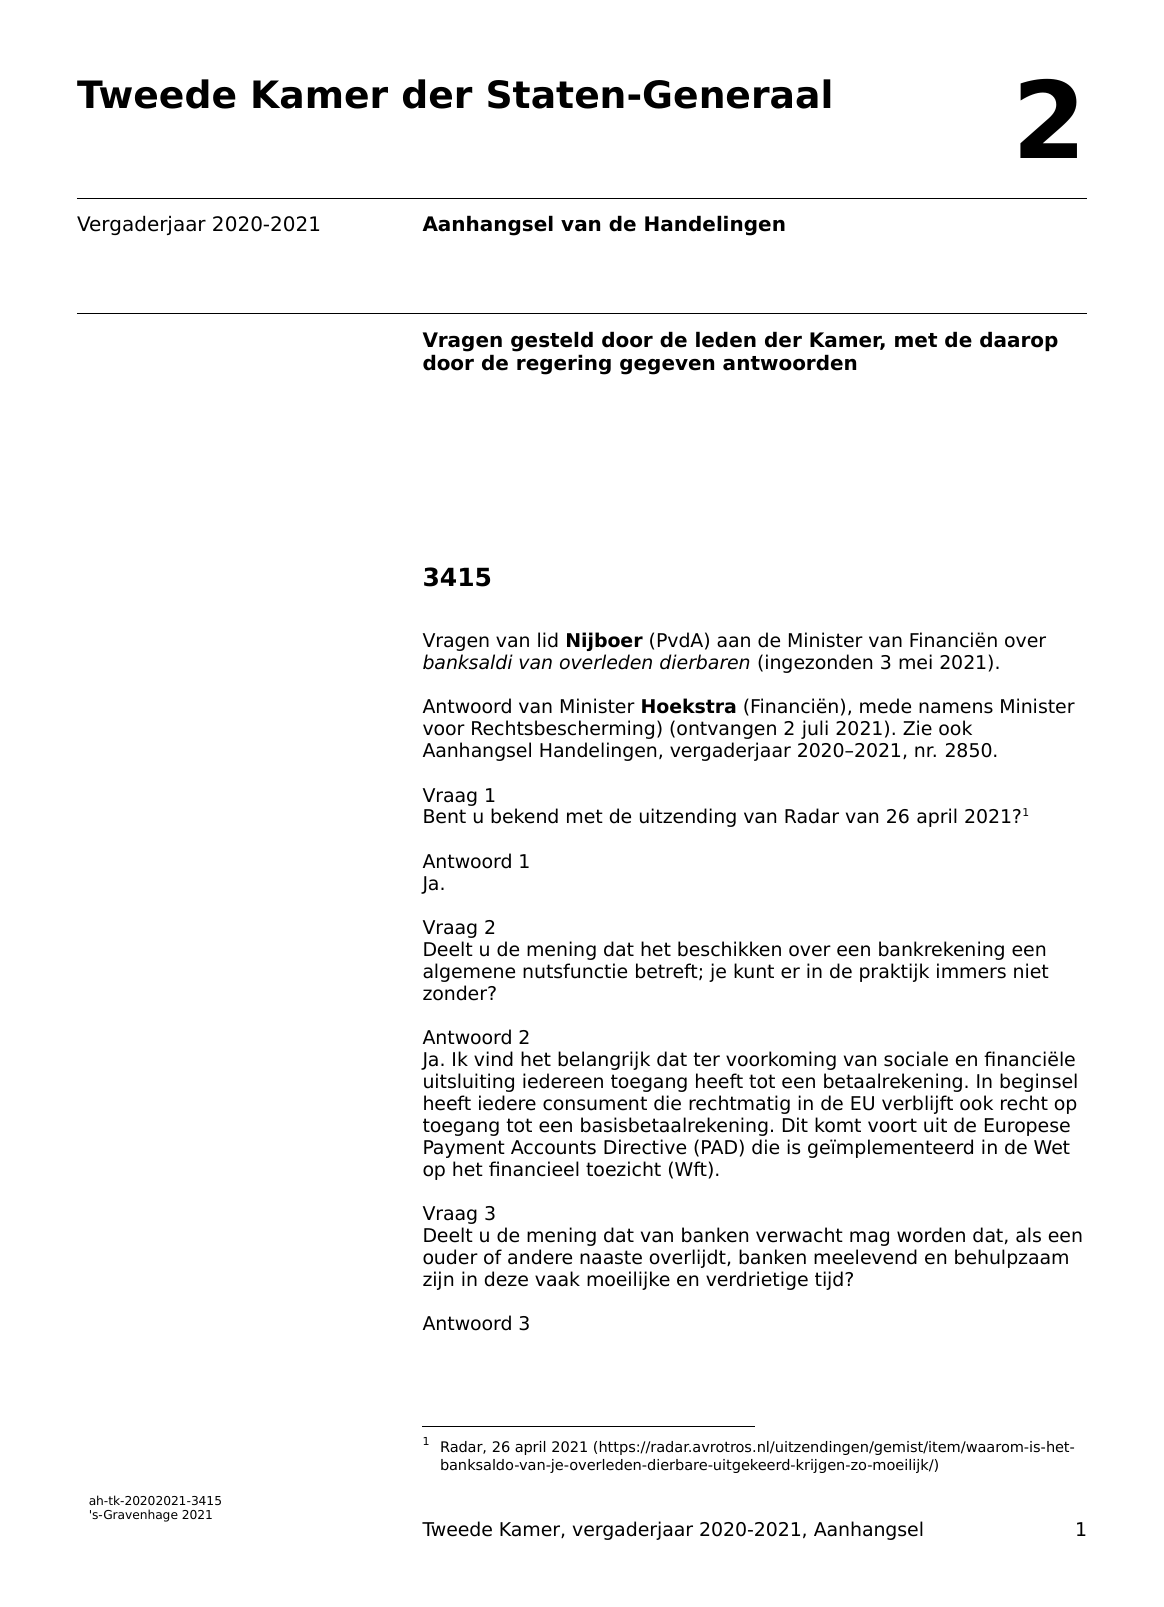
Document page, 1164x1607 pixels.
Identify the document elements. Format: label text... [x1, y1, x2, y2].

table_cell [77, 314, 422, 375]
text Antwoord 1 [422, 851, 1087, 873]
text Vraag 2 [422, 917, 1087, 939]
text Bent u bekend met de uitzending van Radar van 26 april 2021? [422, 806, 1087, 828]
text Vraag 3 [422, 1203, 1087, 1225]
table_cell Vragen gesteld door de leden der Kamer, met de daarop door de regering gegeven antwoorden [422, 314, 1087, 375]
text Antwoord 3 [422, 1313, 1087, 1335]
text Antwoord van Minister Hoekstra (Financiën), mede namens Minister voor Rechtsbescherming) (ontvangen 2 juli 2021). Zie ook Aanhangsel Handelingen, vergaderjaar 2020–2021, nr. 2850. [422, 696, 1087, 762]
table_cell Vergaderjaar 2020-2021 [77, 199, 422, 313]
text Radar, 26 april 2021 (https://radar.avrotros.nl/uitzendingen/gemist/item/waarom-is-het-banksaldo-van-je-overleden-dierbare-uitgekeerd-krijgen-zo-moeilijk/) [422, 1435, 1087, 1474]
text Antwoord 2 [422, 1027, 1087, 1049]
table_header Tweede Kamer der Staten-Generaal [77, 59, 886, 198]
text Ja. [422, 873, 1087, 894]
table_cell Aanhangsel van de Handelingen [422, 199, 1087, 313]
text Vraag 1 [422, 784, 1087, 806]
text 's-Gravenhage 2021 [88, 1508, 323, 1522]
text Deelt u de mening dat het beschikken over een bankrekening een algemene nutsfunctie betreft; je kunt er in de praktijk immers niet zonder? [422, 939, 1087, 1005]
text Ja. Ik vind het belangrijk dat ter voorkoming van sociale en financiële uitsluiting iedereen toegang heeft tot een betaalrekening. In beginsel heeft iedere consument die rechtmatig in de EU verblijft ook recht op toegang tot een basisbetaalrekening. Dit komt voort uit de Europese Payment Accounts Directive (PAD) die is geïmplementeerd in de Wet op het financieel toezicht (Wft). [422, 1049, 1087, 1181]
text ah-tk-20202021-3415 [88, 1494, 323, 1508]
text 3415 [422, 563, 1087, 592]
text Vragen van lid Nijboer (PvdA) aan de Minister van Financiën over banksaldi van overleden dierbaren (ingezonden 3 mei 2021). [422, 630, 1087, 674]
table_header 2 [886, 59, 1087, 198]
text Deelt u de mening dat van banken verwacht mag worden dat, als een ouder of andere naaste overlijdt, banken meelevend en behulpzaam zijn in deze vaak moeilijke en verdrietige tijd? [422, 1225, 1087, 1291]
